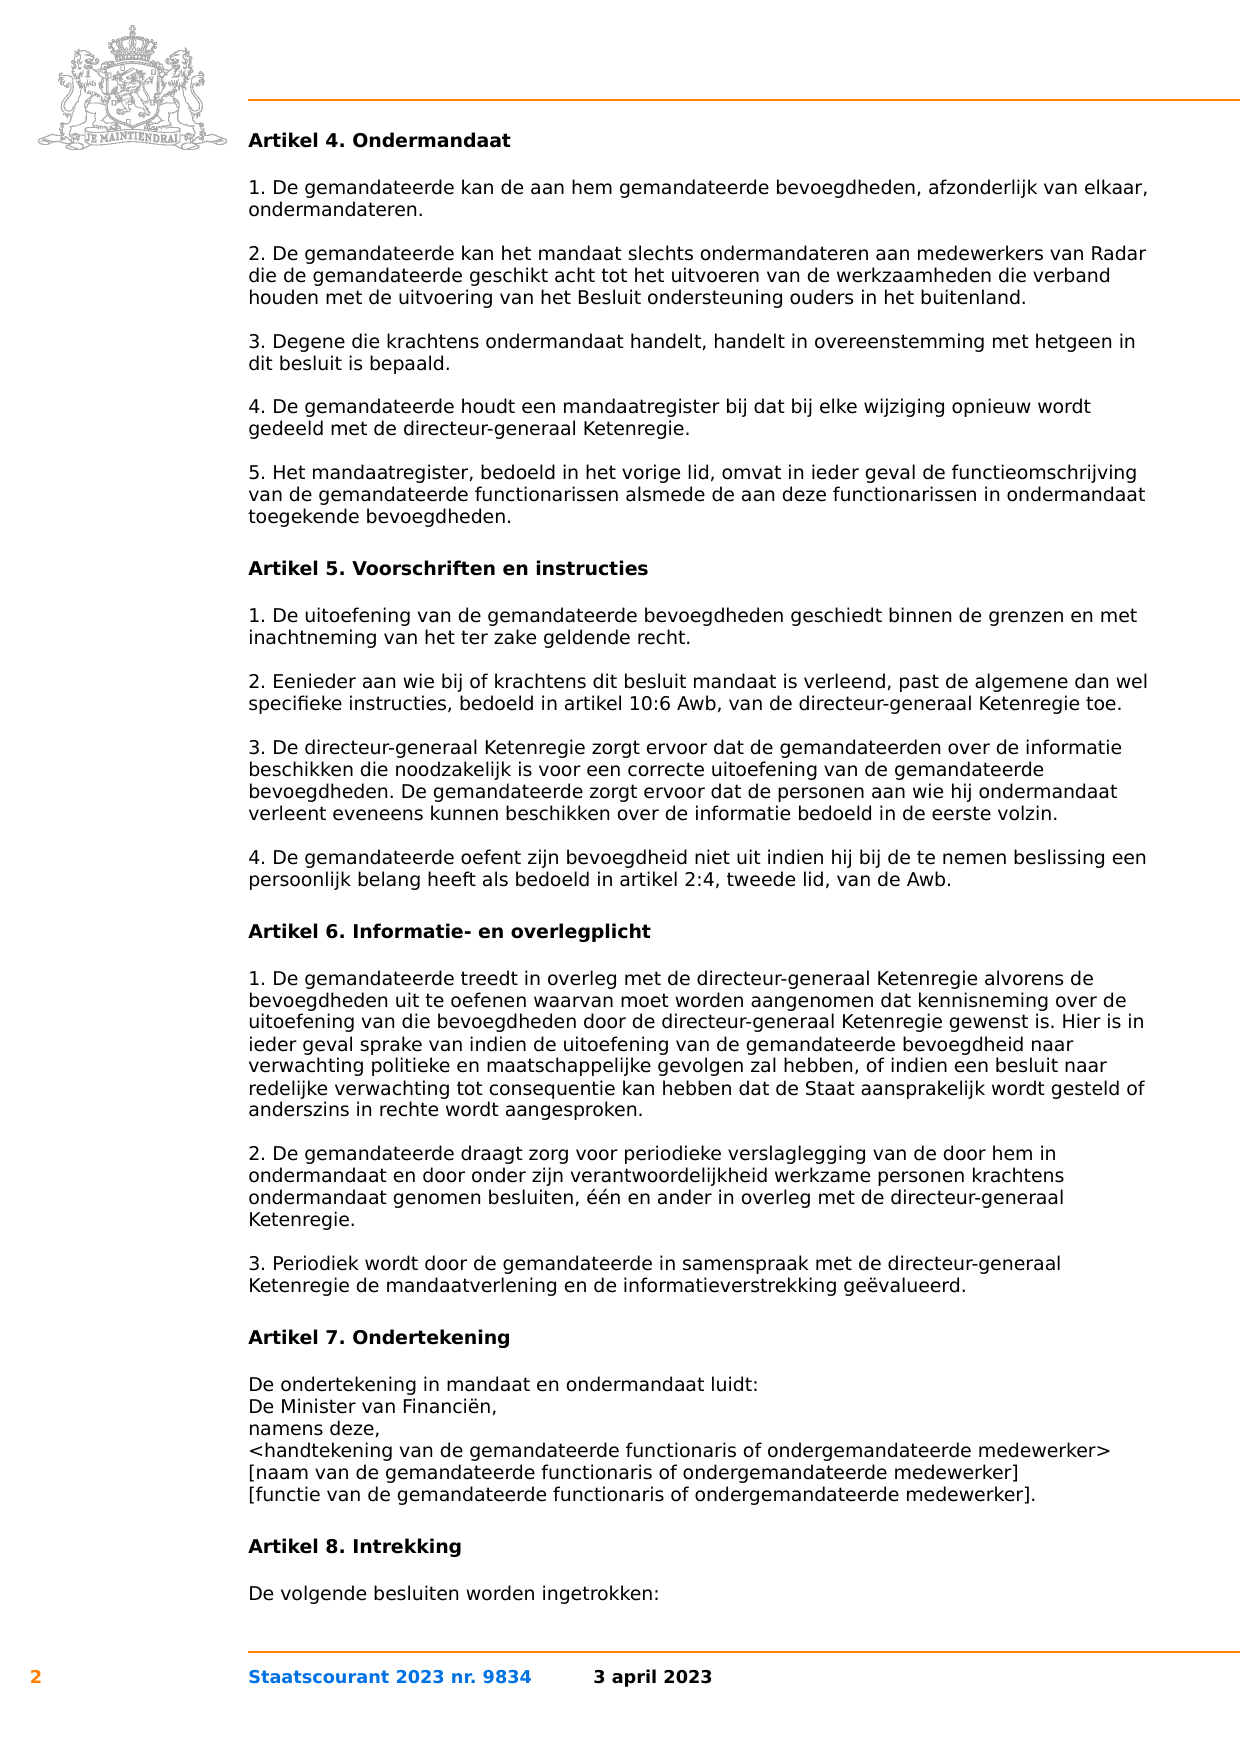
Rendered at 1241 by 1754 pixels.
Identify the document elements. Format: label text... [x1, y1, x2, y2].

text 1. De gemandateerde treedt in overleg met de directeur-generaal Ketenregie alvorens de bevoegdheden uit te oefenen waarvan moet worden aangenomen dat kennisneming over de uitoefening van die bevoegdheden door de directeur-generaal Ketenregie gewenst is. Hier is in ieder geval sprake van indien de uitoefening van de gemandateerde bevoegdheid naar verwachting politieke en maatschappelijke gevolgen zal hebben, of indien een besluit naar redelijke verwachting tot consequentie kan hebben dat de Staat aansprakelijk wordt gesteld of anderszins in rechte wordt aangesproken. [248, 967, 1163, 1121]
text 5. Het mandaatregister, bedoeld in het vorige lid, omvat in ieder geval de functieomschrijving van de gemandateerde functionarissen alsmede de aan deze functionarissen in ondermandaat toegekende bevoegdheden. [248, 462, 1163, 528]
subtitle Artikel 4. Ondermandaat [248, 130, 1163, 152]
text 3. Degene die krachtens ondermandaat handelt, handelt in overeenstemming met hetgeen in dit besluit is bepaald. [248, 331, 1163, 374]
subtitle Artikel 7. Ondertekening [248, 1327, 1163, 1349]
text 1. De uitoefening van de gemandateerde bevoegdheden geschiedt binnen de grenzen en met inachtneming van het ter zake geldende recht. [248, 605, 1163, 649]
text 1. De gemandateerde kan de aan hem gemandateerde bevoegdheden, afzonderlijk van elkaar, ondermandateren. [248, 177, 1163, 221]
text [naam van de gemandateerde functionaris of ondergemandateerde medewerker] [248, 1462, 1163, 1484]
subtitle Artikel 8. Intrekking [248, 1536, 1163, 1558]
text De Minister van Financiën, [248, 1396, 1163, 1418]
subtitle Artikel 6. Informatie- en overlegplicht [248, 921, 1163, 942]
text namens deze, [248, 1418, 1163, 1440]
text 2. Eenieder aan wie bij of krachtens dit besluit mandaat is verleend, past de algemene dan wel specifieke instructies, bedoeld in artikel 10:6 Awb, van de directeur-generaal Ketenregie toe. [248, 671, 1163, 715]
picture [38, 25, 227, 150]
text 2. De gemandateerde draagt zorg voor periodieke verslaglegging van de door hem in ondermandaat en door onder zijn verantwoordelijkheid werkzame personen krachtens ondermandaat genomen besluiten, één en ander in overleg met de directeur-generaal Ketenregie. [248, 1143, 1163, 1231]
text 2. De gemandateerde kan het mandaat slechts ondermandateren aan medewerkers van Radar die de gemandateerde geschikt acht tot het uitvoeren van de werkzaamheden die verband houden met de uitvoering van het Besluit ondersteuning ouders in het buitenland. [248, 243, 1163, 309]
text 4. De gemandateerde oefent zijn bevoegdheid niet uit indien hij bij de te nemen beslissing een persoonlijk belang heeft als bedoeld in artikel 2:4, tweede lid, van de Awb. [248, 847, 1163, 891]
text 4. De gemandateerde houdt een mandaatregister bij dat bij elke wijziging opnieuw wordt gedeeld met de directeur-generaal Ketenregie. [248, 396, 1163, 440]
text [functie van de gemandateerde functionaris of ondergemandateerde medewerker]. [248, 1484, 1163, 1506]
text De volgende besluiten worden ingetrokken: [248, 1583, 1163, 1605]
subtitle Artikel 5. Voorschriften en instructies [248, 558, 1163, 580]
text De ondertekening in mandaat en ondermandaat luidt: [248, 1374, 1163, 1396]
text <handtekening van de gemandateerde functionaris of ondergemandateerde medewerker> [248, 1440, 1163, 1462]
text 3. De directeur-generaal Ketenregie zorgt ervoor dat de gemandateerden over de informatie beschikken die noodzakelijk is voor een correcte uitoefening van de gemandateerde bevoegdheden. De gemandateerde zorgt ervoor dat de personen aan wie hij ondermandaat verleent eveneens kunnen beschikken over de informatie bedoeld in de eerste volzin. [248, 737, 1163, 825]
text 3. Periodiek wordt door de gemandateerde in samenspraak met de directeur-generaal Ketenregie de mandaatverlening en de informatieverstrekking geëvalueerd. [248, 1253, 1163, 1297]
